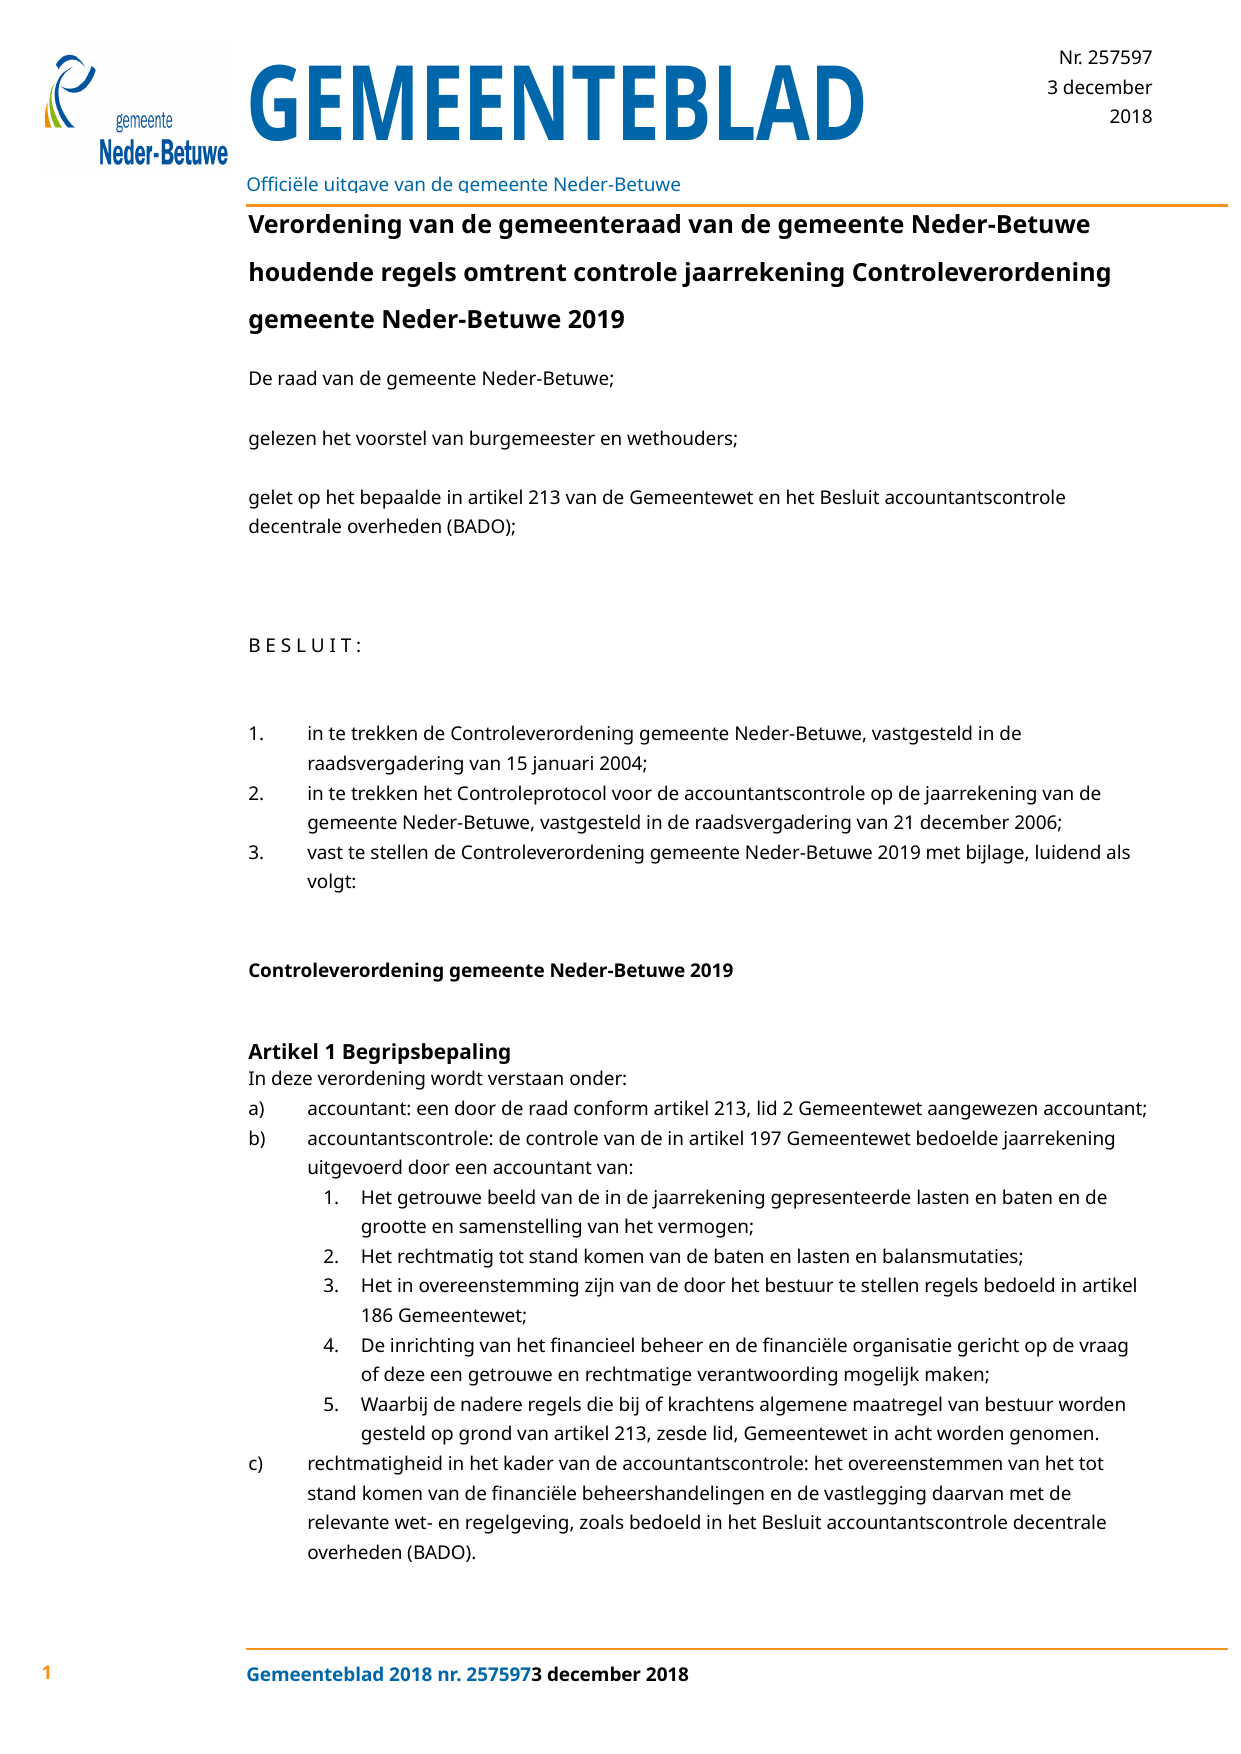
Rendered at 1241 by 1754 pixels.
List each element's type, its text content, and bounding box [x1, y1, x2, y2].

list accountant: een door de raad conform artikel 213, lid 2 Gemeentewet aangewezen accountant; [248, 1095, 1152, 1121]
text gelet op het bepaalde in artikel 213 van de Gemeentewet en het Besluit accountantscontrole decentrale overheden (BADO); [248, 484, 1152, 539]
text gelezen het voorstel van burgemeester en wethouders; [248, 425, 1152, 450]
list Het in overeenstemming zijn van de door het bestuur te stellen regels bedoeld in artikel 186 Gemeentewet; [323, 1273, 1152, 1328]
list Het rechtmatig tot stand komen van de baten en lasten en balansmutaties; [323, 1243, 1152, 1269]
text Artikel 1 Begripsbepaling [248, 1037, 1152, 1066]
list in te trekken het Controleprotocol voor de accountantscontrole op de jaarrekening van de gemeente Neder-Betuwe, vastgesteld in de raadsvergadering van 21 december 2006; [248, 780, 1152, 835]
picture [41, 47, 231, 172]
list rechtmatigheid in het kader van de accountantscontrole: het overeenstemmen van het tot stand komen van de financiële beheershandelingen en de vastlegging daarvan met de relevante wet- en regelgeving, zoals bedoeld in het Besluit accountantscontrole decentrale overheden (BADO). [248, 1450, 1152, 1565]
text Controleverordening gemeente Neder-Betuwe 2019 [248, 957, 1152, 983]
text B E S L U I T : [248, 632, 1152, 657]
text De raad van de gemeente Neder-Betuwe; [248, 366, 1152, 391]
text Verordening van de gemeenteraad van de gemeente Neder-Betuwe houdende regels omtrent controle jaarrekening Controleverordening gemeente Neder-Betuwe 2019 [248, 207, 1152, 336]
list accountantscontrole: de controle van de in artikel 197 Gemeentewet bedoelde jaarrekening uitgevoerd door een accountant van: [248, 1125, 1152, 1180]
list De inrichting van het financieel beheer en de financiële organisatie gericht op de vraag of deze een getrouwe en rechtmatige verantwoording mogelijk maken; [323, 1332, 1152, 1387]
list in te trekken de Controleverordening gemeente Neder-Betuwe, vastgesteld in de raadsvergadering van 15 januari 2004; [248, 721, 1152, 776]
text In deze verordening wordt verstaan onder: [248, 1066, 1152, 1091]
list Waarbij de nadere regels die bij of krachtens algemene maatregel van bestuur worden gesteld op grond van artikel 213, zesde lid, Gemeentewet in acht worden genomen. [323, 1391, 1152, 1446]
list Het getrouwe beeld van de in de jaarrekening gepresenteerde lasten en baten en de grootte en samenstelling van het vermogen; [323, 1184, 1152, 1239]
list vast te stellen de Controleverordening gemeente Neder-Betuwe 2019 met bijlage, luidend als volgt: [248, 839, 1152, 894]
